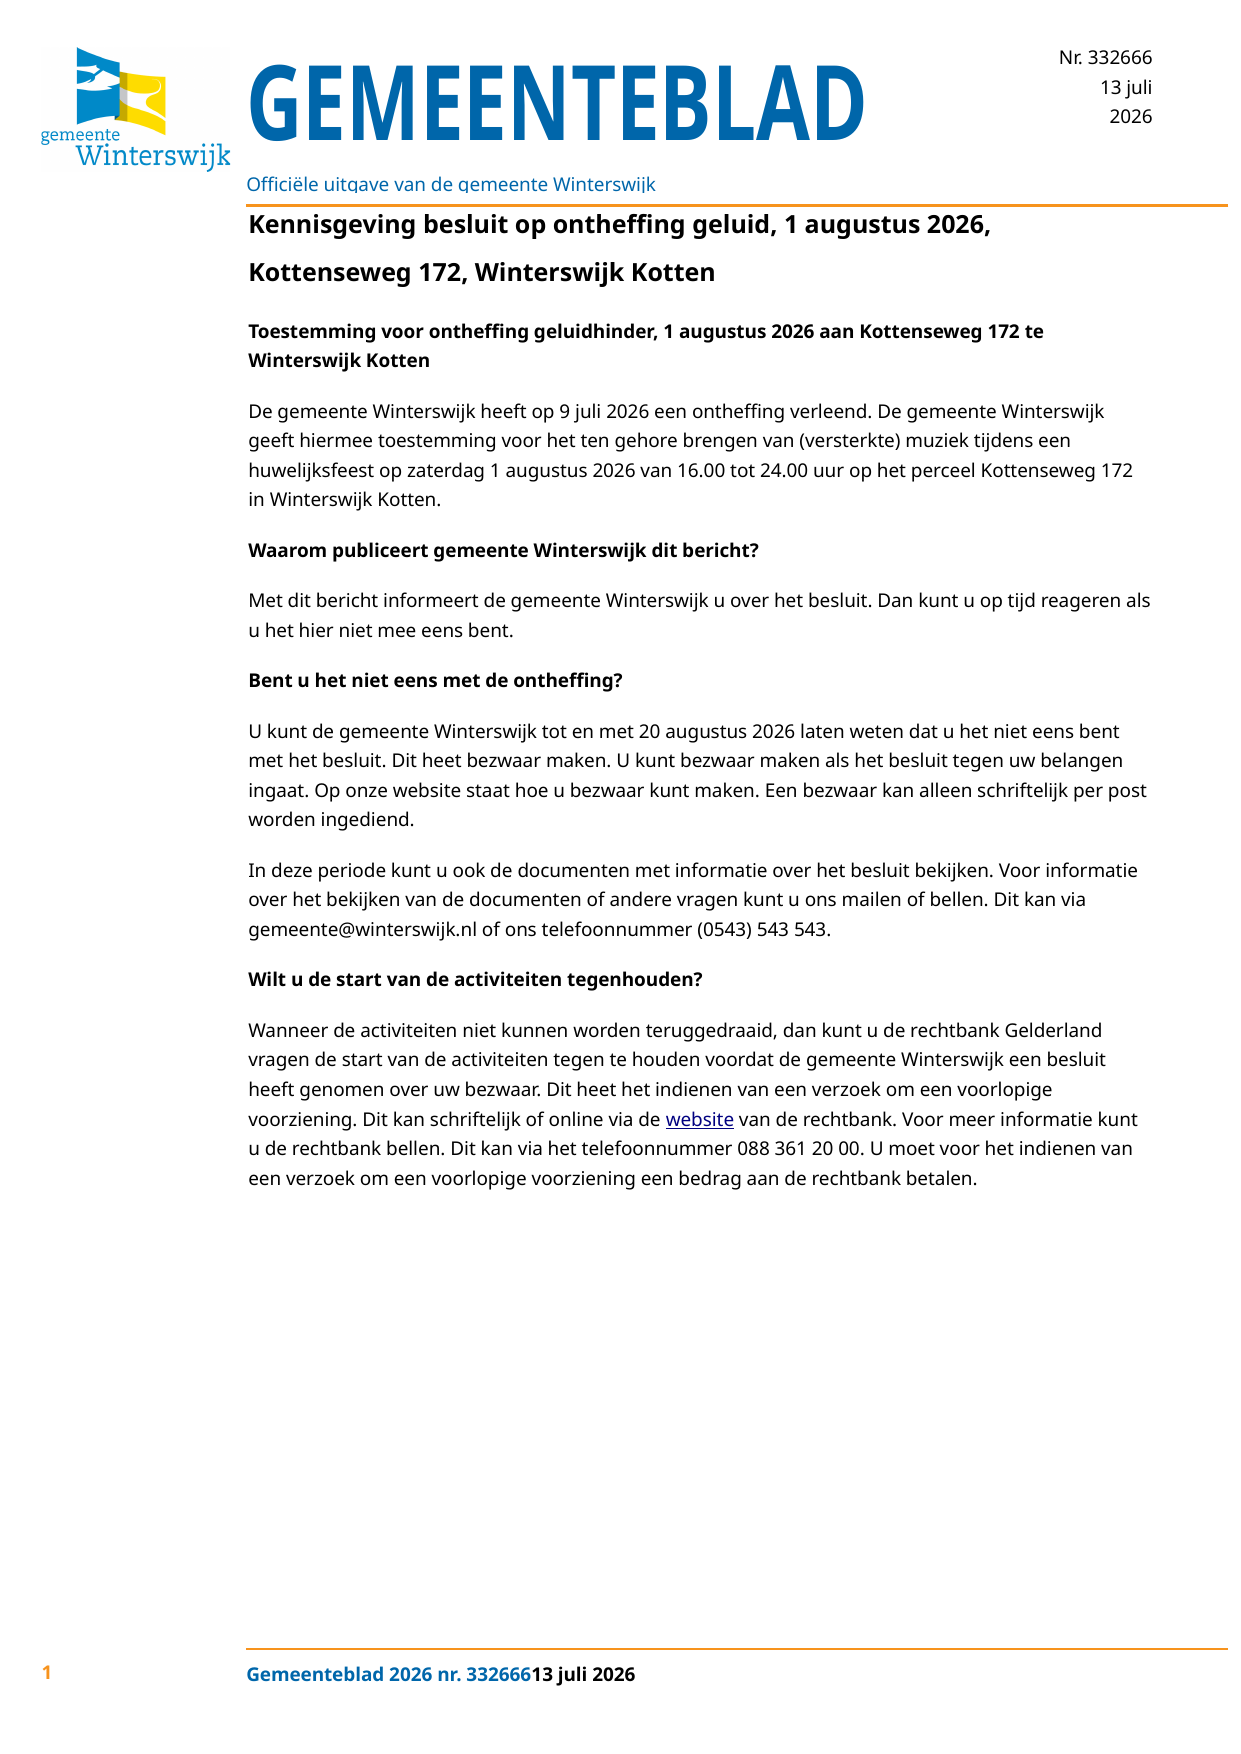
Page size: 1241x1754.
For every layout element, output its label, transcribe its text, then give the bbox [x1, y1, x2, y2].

picture [225, 153, 231, 162]
text Kennisgeving besluit op ontheffing geluid, 1 augustus 2026, Kottenseweg 172, Winterswijk Kotten [248, 207, 1152, 288]
picture [41, 47, 231, 172]
text Toestemming voor ontheffing geluidhinder, 1 augustus 2026 aan Kottenseweg 172 te Winterswijk Kotten [248, 318, 1152, 373]
text De gemeente Winterswijk heeft op 9 juli 2026 een ontheffing verleend. De gemeente Winterswijk geeft hiermee toestemming voor het ten gehore brengen van (versterkte) muziek tijdens een huwelijksfeest op zaterdag 1 augustus 2026 van 16.00 tot 24.00 uur op het perceel Kottenseweg 172 in Winterswijk Kotten. [248, 398, 1152, 512]
text Waarom publiceert gemeente Winterswijk dit bericht? [248, 537, 1152, 563]
text Bent u het niet eens met de ontheffing? [248, 667, 1152, 693]
text Wanneer de activiteiten niet kunnen worden teruggedraaid, dan kunt u de rechtbank Gelderland vragen de start van de activiteiten tegen te houden voordat de gemeente Winterswijk een besluit heeft genomen over uw bezwaar. Dit heet het indienen van een verzoek om een voorlopige voorziening. Dit kan schriftelijk of online via de website van de rechtbank. Voor meer informatie kunt u de rechtbank bellen. Dit kan via het telefoonnummer 088 361 20 00. U moet voor het indienen van een verzoek om een voorlopige voorziening een bedrag aan de rechtbank betalen. [248, 1017, 1152, 1191]
text Wilt u de start van de activiteiten tegenhouden? [248, 967, 1152, 992]
text U kunt de gemeente Winterswijk tot en met 20 augustus 2026 laten weten dat u het niet eens bent met het besluit. Dit heet bezwaar maken. U kunt bezwaar maken als het besluit tegen uw belangen ingaat. Op onze website staat hoe u bezwaar kunt maken. Een bezwaar kan alleen schriftelijk per post worden ingediend. [248, 718, 1152, 832]
text Met dit bericht informeert de gemeente Winterswijk u over het besluit. Dan kunt u op tijd reageren als u het hier niet mee eens bent. [248, 587, 1152, 643]
text In deze periode kunt u ook de documenten met informatie over het besluit bekijken. Voor informatie over het bekijken van de documenten of andere vragen kunt u ons mailen of bellen. Dit kan via gemeente@winterswijk.nl of ons telefoonnummer (0543) 543 543. [248, 857, 1152, 942]
